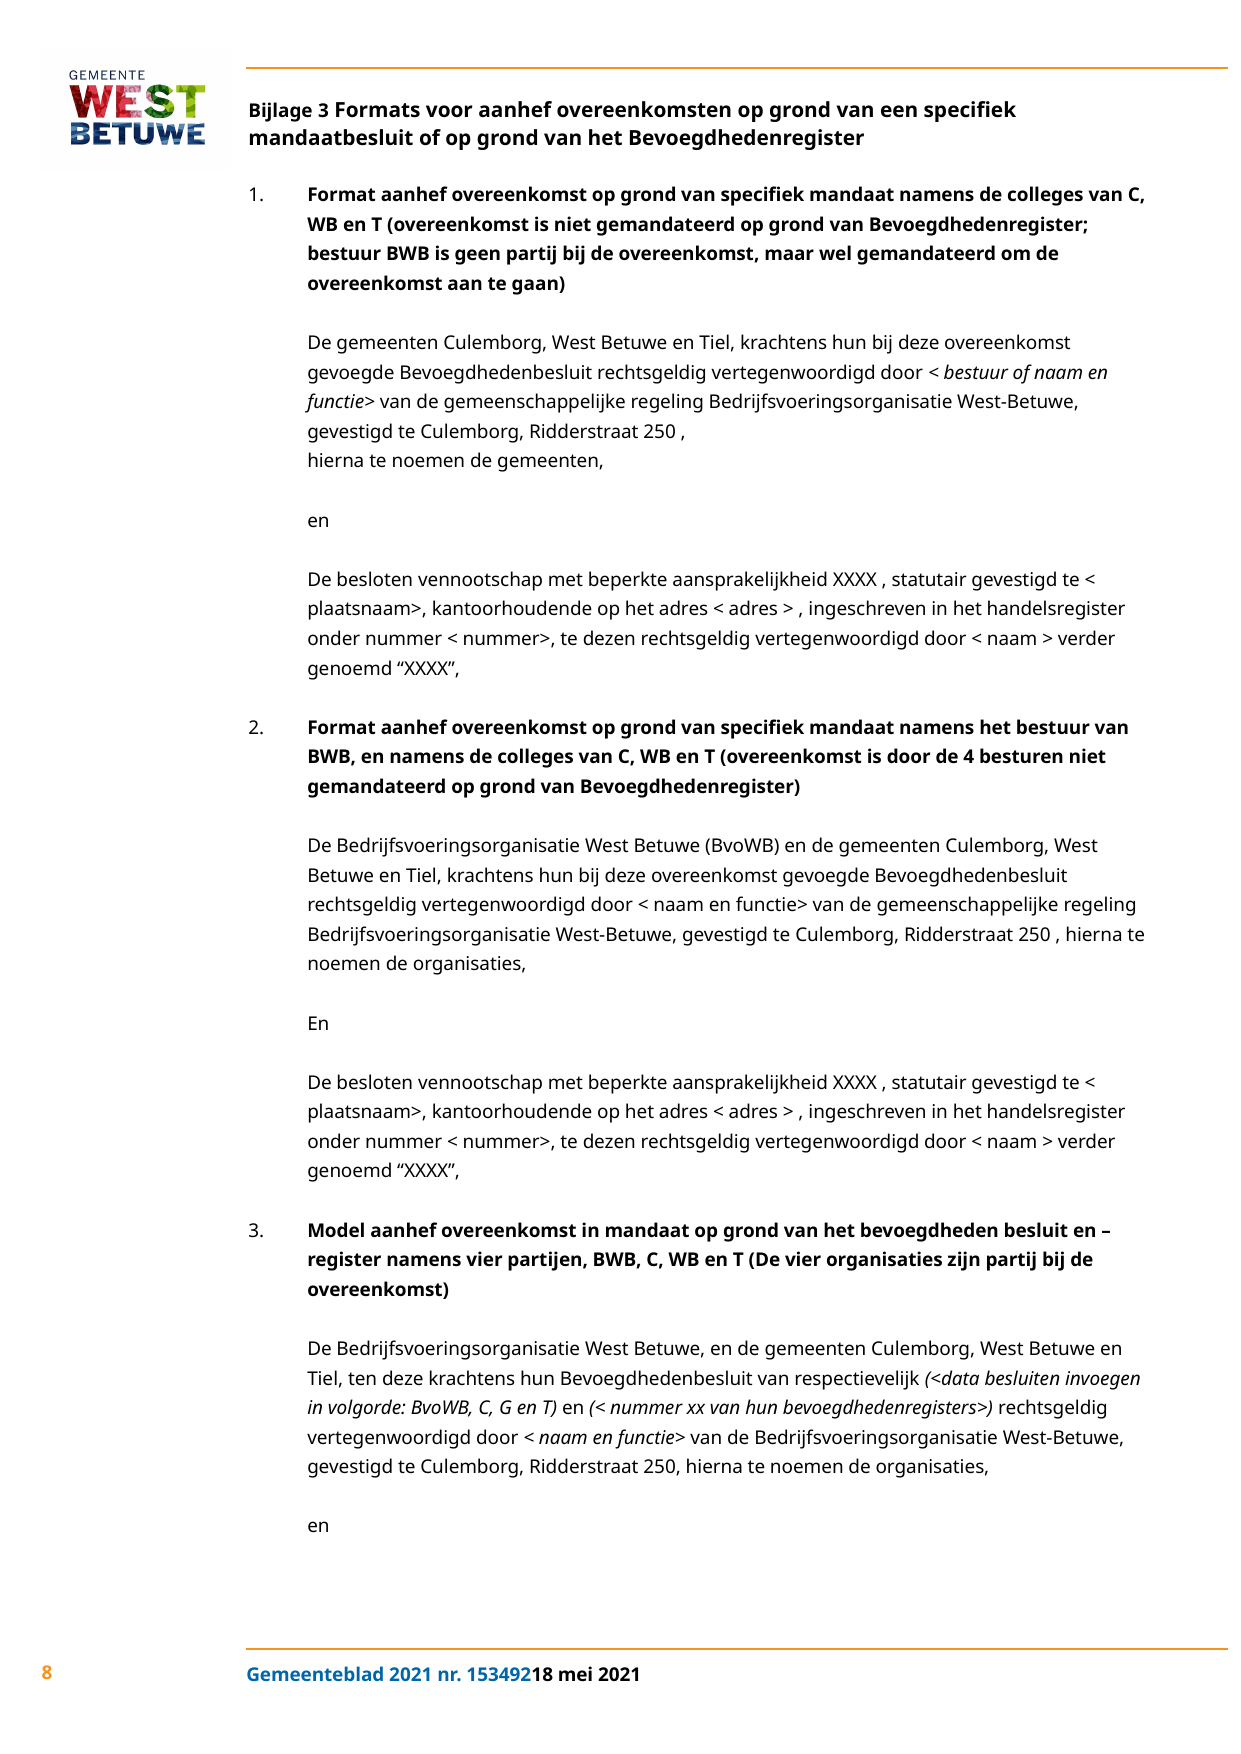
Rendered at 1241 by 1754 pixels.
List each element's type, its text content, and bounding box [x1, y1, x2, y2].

list En [248, 1010, 1152, 1035]
list De besloten vennootschap met beperkte aansprakelijkheid XXXX , statutair gevestigd te < plaatsnaam>, kantoorhoudende op het adres < adres > , ingeschreven in het handelsregister onder nummer < nummer>, te dezen rechtsgeldig vertegenwoordigd door < naam > verder genoemd “XXXX”, [248, 1069, 1152, 1183]
list De Bedrijfsvoeringsorganisatie West Betuwe (BvoWB) en de gemeenten Culemborg, West Betuwe en Tiel, krachtens hun bij deze overeenkomst gevoegde Bevoegdhedenbesluit rechtsgeldig vertegenwoordigd door < naam en functie> van de gemeenschappelijke regeling Bedrijfsvoeringsorganisatie West-Betuwe, gevestigd te Culemborg, Ridderstraat 250 , hierna te noemen de organisaties, [248, 832, 1152, 976]
list en [248, 507, 1152, 532]
list De gemeenten Culemborg, West Betuwe en Tiel, krachtens hun bij deze overeenkomst gevoegde Bevoegdhedenbesluit rechtsgeldig vertegenwoordigd door < bestuur of naam en functie> van de gemeenschappelijke regeling Bedrijfsvoeringsorganisatie West-Betuwe, gevestigd te Culemborg, Ridderstraat 250 , [248, 329, 1152, 444]
text Bijlage 3 Formats voor aanhef overeenkomsten op grond van een specifiek mandaatbesluit of op grond van het Bevoegdhedenregister [248, 95, 1152, 152]
list De Bedrijfsvoeringsorganisatie West Betuwe, en de gemeenten Culemborg, West Betuwe en Tiel, ten deze krachtens hun Bevoegdhedenbesluit van respectievelijk (<data besluiten invoegen in volgorde: BvoWB, C, G en T) en (< nummer xx van hun bevoegdhedenregisters>) rechtsgeldig vertegenwoordigd door < naam en functie> van de Bedrijfsvoeringsorganisatie West-Betuwe, gevestigd te Culemborg, Ridderstraat 250, hierna te noemen de organisaties, [248, 1335, 1152, 1479]
list Model aanhef overeenkomst in mandaat op grond van het bevoegdheden besluit en –register namens vier partijen, BWB, C, WB en T (De vier organisaties zijn partij bij de overeenkomst) [248, 1217, 1152, 1302]
list De besloten vennootschap met beperkte aansprakelijkheid XXXX , statutair gevestigd te < plaatsnaam>, kantoorhoudende op het adres < adres > , ingeschreven in het handelsregister onder nummer < nummer>, te dezen rechtsgeldig vertegenwoordigd door < naam > verder genoemd “XXXX”, [248, 566, 1152, 680]
list hierna te noemen de gemeenten, [248, 448, 1152, 473]
list Format aanhef overeenkomst op grond van specifiek mandaat namens de colleges van C, WB en T (overeenkomst is niet gemandateerd op grond van Bevoegdhedenregister; bestuur BWB is geen partij bij de overeenkomst, maar wel gemandateerd om de overeenkomst aan te gaan) [248, 181, 1152, 296]
list en [248, 1513, 1152, 1538]
list Format aanhef overeenkomst op grond van specifiek mandaat namens het bestuur van BWB, en namens de colleges van C, WB en T (overeenkomst is door de 4 besturen niet gemandateerd op grond van Bevoegdhedenregister) [248, 714, 1152, 799]
picture [41, 47, 231, 172]
